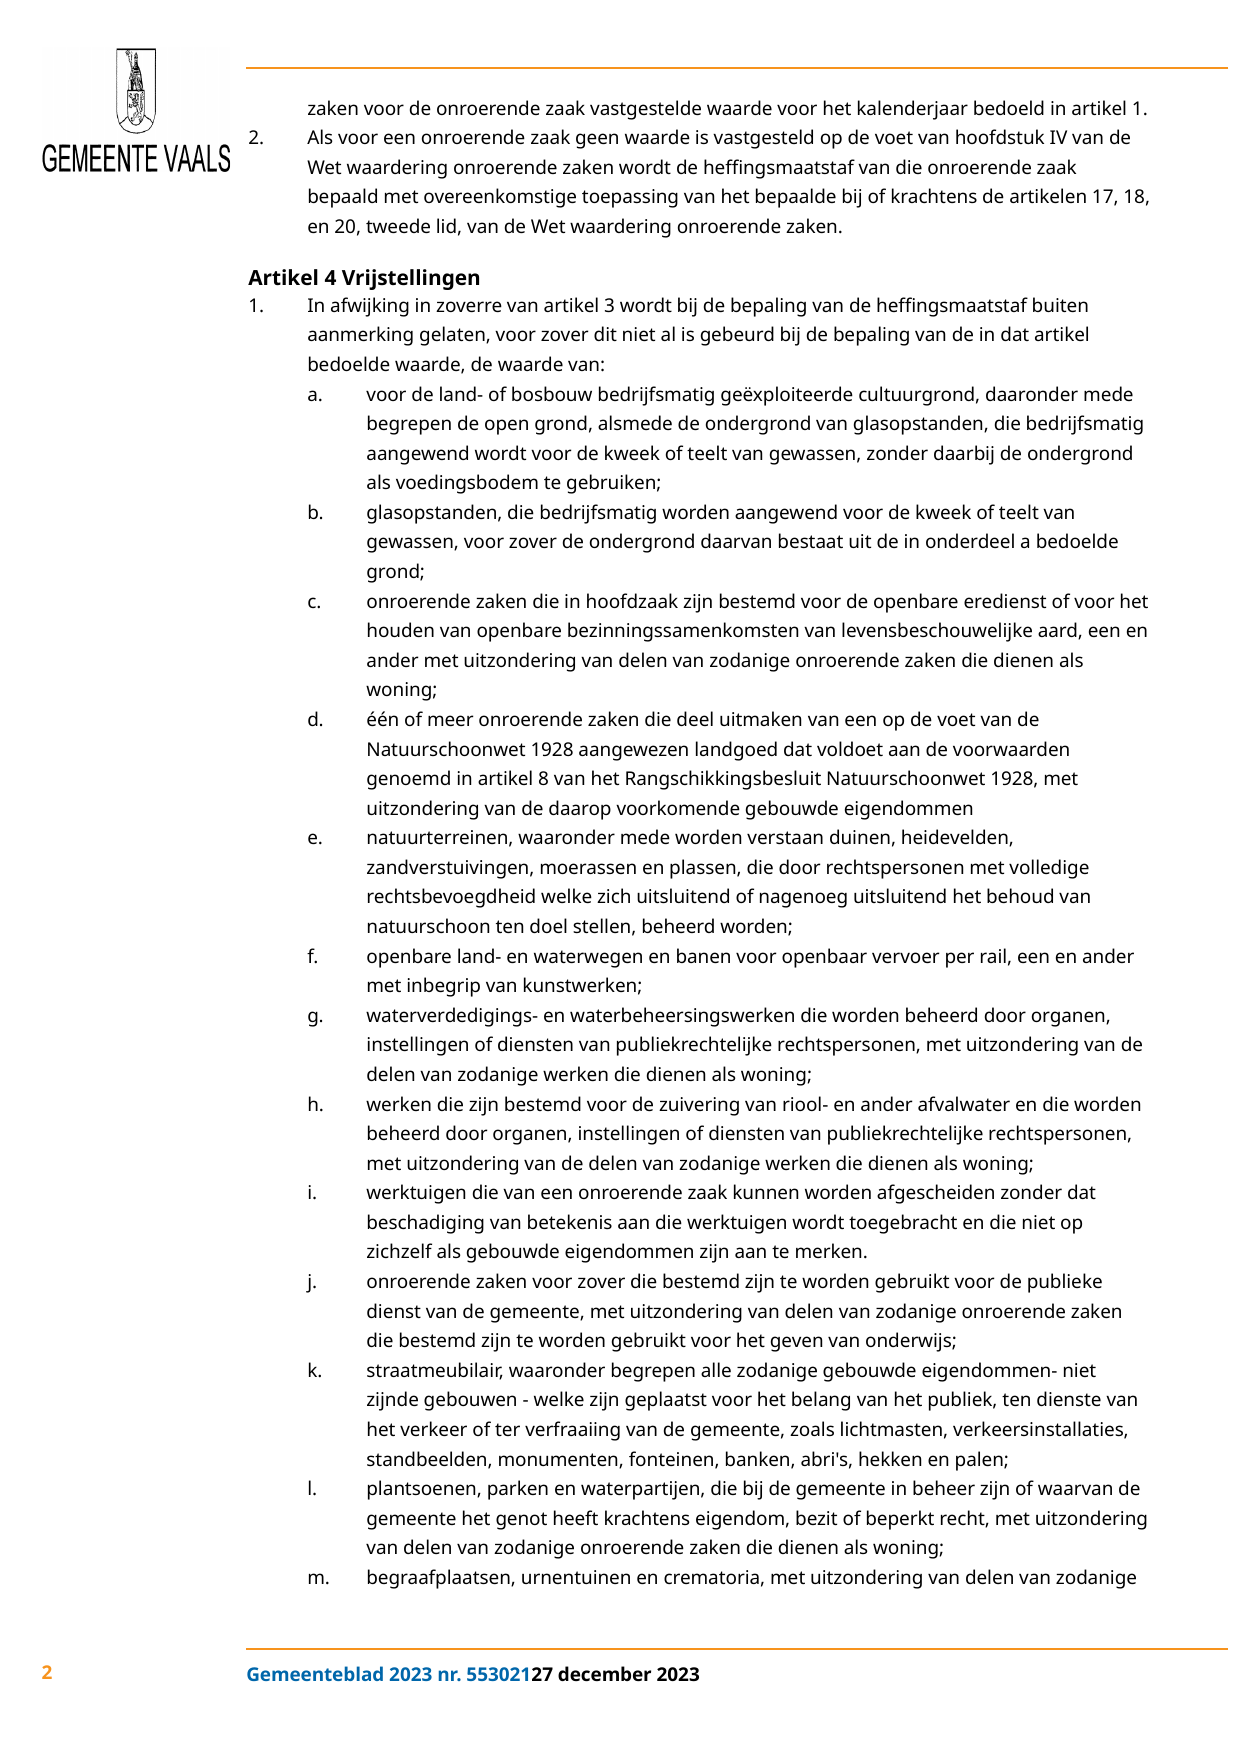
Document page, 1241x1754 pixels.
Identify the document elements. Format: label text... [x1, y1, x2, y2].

list werktuigen die van een onroerende zaak kunnen worden afgescheiden zonder dat beschadiging van betekenis aan die werktuigen wordt toegebracht en die niet op zichzelf als gebouwde eigendommen zijn aan te merken. [307, 1179, 1152, 1264]
list straatmeubilair, waaronder begrepen alle zodanige gebouwde eigendommen- niet zijnde gebouwen - welke zijn geplaatst voor het belang van het publiek, ten dienste van het verkeer of ter verfraaiing van de gemeente, zoals lichtmasten, verkeersinstallaties, standbeelden, monumenten, fonteinen, banken, abri's, hekken en palen; [307, 1357, 1152, 1471]
list openbare land- en waterwegen en banen voor openbaar vervoer per rail, een en ander met inbegrip van kunstwerken; [307, 943, 1152, 998]
list onroerende zaken die in hoofdzaak zijn bestemd voor de openbare eredienst of voor het houden van openbare bezinningssamenkomsten van levensbeschouwelijke aard, een en ander met uitzondering van delen van zodanige onroerende zaken die dienen als woning; [307, 588, 1152, 702]
list één of meer onroerende zaken die deel uitmaken van een op de voet van de Natuurschoonwet 1928 aangewezen landgoed dat voldoet aan de voorwaarden genoemd in artikel 8 van het Rangschikkingsbesluit Natuurschoonwet 1928, met uitzondering van de daarop voorkomende gebouwde eigendommen [307, 706, 1152, 821]
list werken die zijn bestemd voor de zuivering van riool- en ander afvalwater en die worden beheerd door organen, instellingen of diensten van publiekrechtelijke rechtspersonen, met uitzondering van de delen van zodanige werken die dienen als woning; [307, 1091, 1152, 1176]
list plantsoenen, parken en waterpartijen, die bij de gemeente in beheer zijn of waarvan de gemeente het genot heeft krachtens eigendom, bezit of beperkt recht, met uitzondering van delen van zodanige onroerende zaken die dienen als woning; [307, 1475, 1152, 1560]
text Artikel 4 Vrijstellingen [248, 263, 1152, 292]
list natuurterreinen, waaronder mede worden verstaan duinen, heidevelden, zandverstuivingen, moerassen en plassen, die door rechtspersonen met volledige rechtsbevoegdheid welke zich uitsluitend of nagenoeg uitsluitend het behoud van natuurschoon ten doel stellen, beheerd worden; [307, 824, 1152, 939]
list zaken voor de onroerende zaak vastgestelde waarde voor het kalenderjaar bedoeld in artikel 1. [248, 95, 1152, 121]
list Als voor een onroerende zaak geen waarde is vastgesteld op de voet van hoofdstuk IV van de Wet waardering onroerende zaken wordt de heffingsmaatstaf van die onroerende zaak bepaald met overeenkomstige toepassing van het bepaalde bij of krachtens de artikelen 17, 18, en 20, tweede lid, van de Wet waardering onroerende zaken. [248, 124, 1152, 239]
list waterverdedigings- en waterbeheersingswerken die worden beheerd door organen, instellingen of diensten van publiekrechtelijke rechtspersonen, met uitzondering van de delen van zodanige werken die dienen als woning; [307, 1002, 1152, 1087]
list glasopstanden, die bedrijfsmatig worden aangewend voor de kweek of teelt van gewassen, voor zover de ondergrond daarvan bestaat uit de in onderdeel a bedoelde grond; [307, 499, 1152, 584]
list In afwijking in zoverre van artikel 3 wordt bij de bepaling van de heffingsmaatstaf buiten aanmerking gelaten, voor zover dit niet al is gebeurd bij de bepaling van de in dat artikel bedoelde waarde, de waarde van: [248, 292, 1152, 377]
picture [41, 47, 231, 172]
list onroerende zaken voor zover die bestemd zijn te worden gebruikt voor de publieke dienst van de gemeente, met uitzondering van delen van zodanige onroerende zaken die bestemd zijn te worden gebruikt voor het geven van onderwijs; [307, 1268, 1152, 1353]
list begraafplaatsen, urnentuinen en crematoria, met uitzondering van delen van zodanige [307, 1564, 1152, 1590]
list voor de land- of bosbouw bedrijfsmatig geëxploiteerde cultuurgrond, daaronder mede begrepen de open grond, alsmede de ondergrond van glasopstanden, die bedrijfsmatig aangewend wordt voor de kweek of teelt van gewassen, zonder daarbij de ondergrond als voedingsbodem te gebruiken; [307, 381, 1152, 495]
